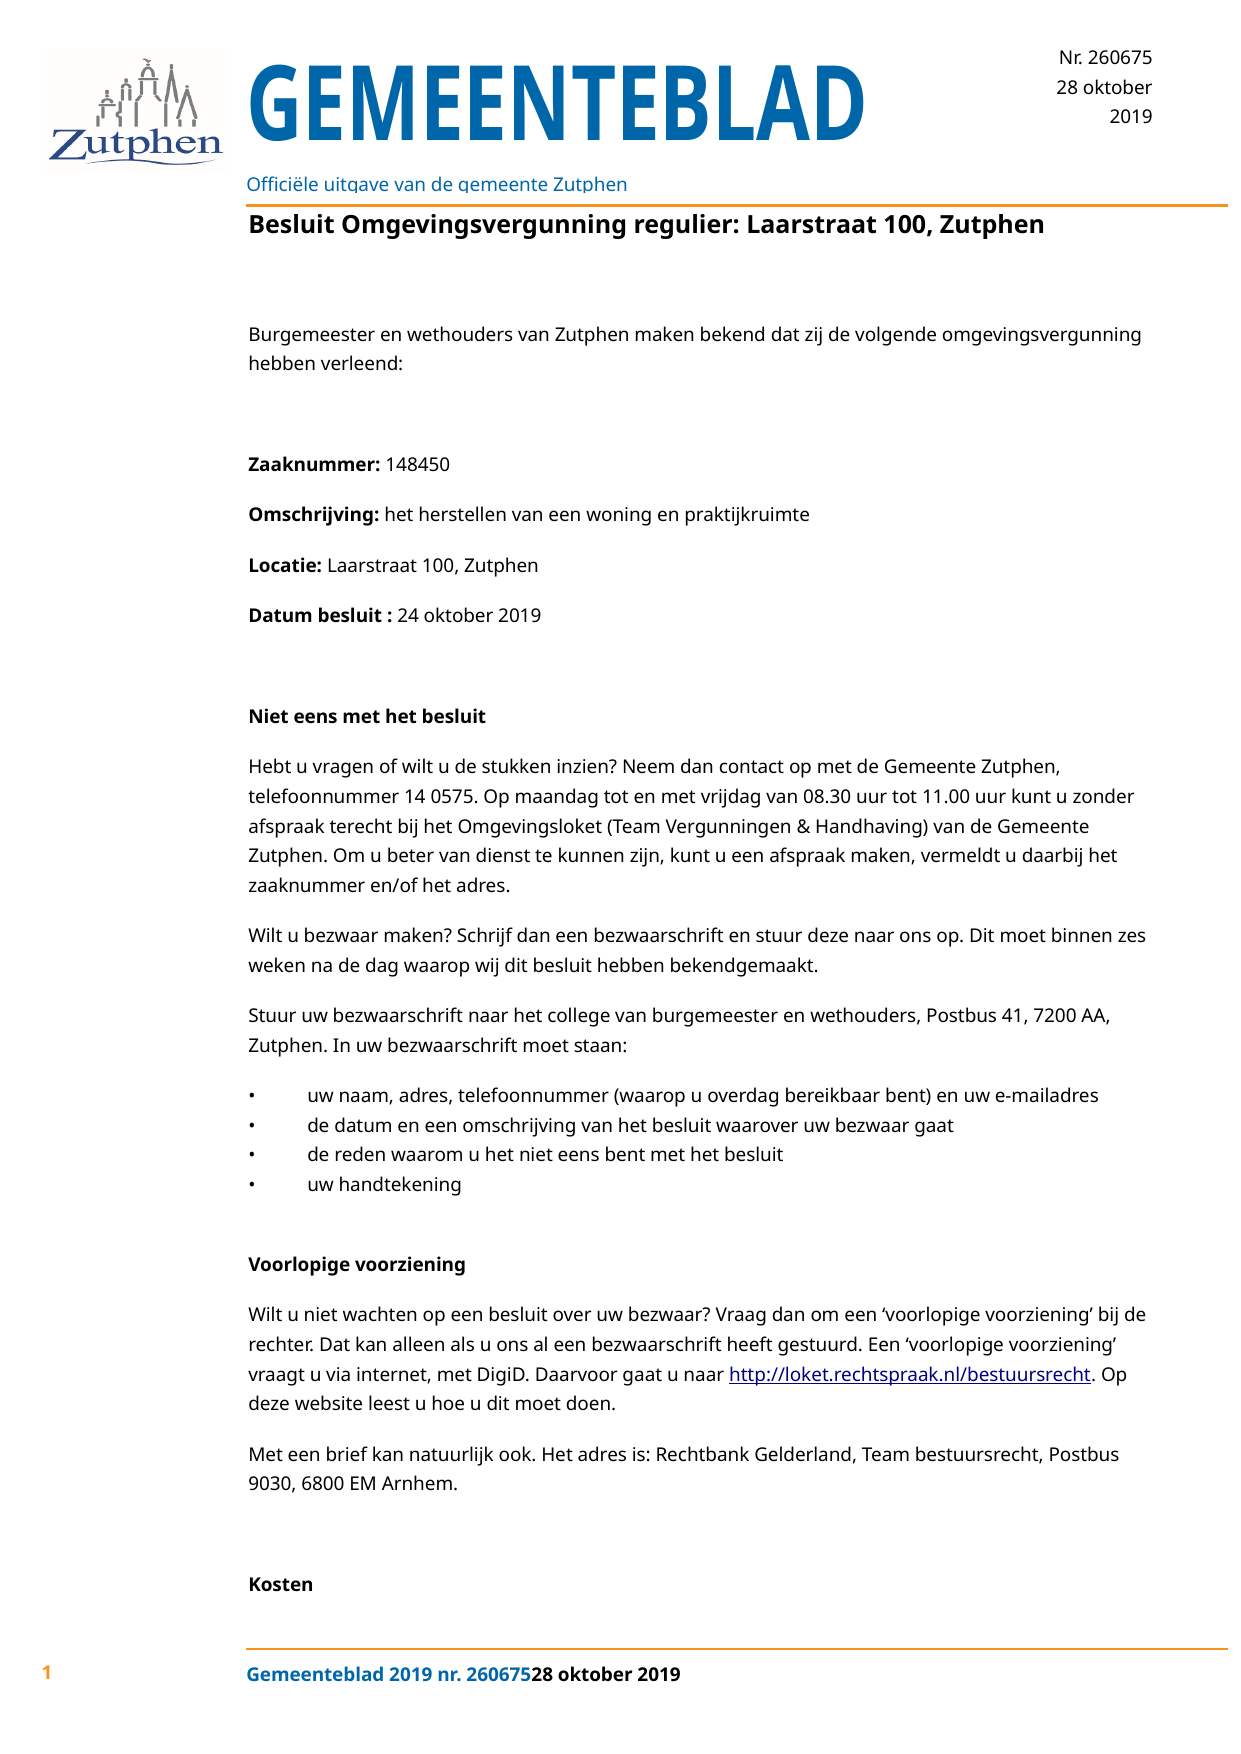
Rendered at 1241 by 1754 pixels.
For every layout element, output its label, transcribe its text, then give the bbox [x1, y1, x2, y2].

text Hebt u vragen of wilt u de stukken inzien? Neem dan contact op met de Gemeente Zutphen, telefoonnummer 14 0575. Op maandag tot en met vrijdag van 08.30 uur tot 11.00 uur kunt u zonder afspraak terecht bij het Omgevingsloket (Team Vergunningen & Handhaving) van de Gemeente Zutphen. Om u beter van dienst te kunnen zijn, kunt u een afspraak maken, vermeldt u daarbij het zaaknummer en/of het adres. [248, 754, 1152, 898]
text Kosten [248, 1571, 1152, 1597]
text Wilt u bezwaar maken? Schrijf dan een bezwaarschrift en stuur deze naar ons op. Dit moet binnen zes weken na de dag waarop wij dit besluit hebben bekendgemaakt. [248, 922, 1152, 978]
text Datum besluit : 24 oktober 2019 [248, 602, 1152, 628]
picture [41, 47, 231, 172]
text Wilt u niet wachten op een besluit over uw bezwaar? Vraag dan om een ‘voorlopige voorziening’ bij de rechter. Dat kan alleen als u ons al een bezwaarschrift heeft gestuurd. Een ‘voorlopige voorziening’ vraagt u via internet, met DigiD. Daarvoor gaat u naar http://loket.rechtspraak.nl/bestuursrecht. Op deze website leest u hoe u dit moet doen. [248, 1302, 1152, 1416]
text Locatie: Laarstraat 100, Zutphen [248, 552, 1152, 578]
text Besluit Omgevingsvergunning regulier: Laarstraat 100, Zutphen [248, 207, 1152, 241]
text Zaaknummer: 148450 [248, 451, 1152, 477]
text Voorlopige voorziening [248, 1251, 1152, 1277]
text Stuur uw bezwaarschrift naar het college van burgemeester en wethouders, Postbus 41, 7200 AA, Zutphen. In uw bezwaarschrift moet staan: [248, 1002, 1152, 1058]
text Niet eens met het besluit [248, 703, 1152, 729]
list uw handtekening [248, 1171, 1152, 1197]
text Omschrijving: het herstellen van een woning en praktijkruimte [248, 502, 1152, 527]
list de reden waarom u het niet eens bent met het besluit [248, 1142, 1152, 1167]
text Met een brief kan natuurlijk ook. Het adres is: Rechtbank Gelderland, Team bestuursrecht, Postbus 9030, 6800 EM Arnhem. [248, 1441, 1152, 1496]
list de datum en een omschrijving van het besluit waarover uw bezwaar gaat [248, 1112, 1152, 1138]
text Burgemeester en wethouders van Zutphen maken bekend dat zij de volgende omgevingsvergunning hebben verleend: [248, 321, 1152, 376]
list uw naam, adres, telefoonnummer (waarop u overdag bereikbaar bent) en uw e-mailadres [248, 1082, 1152, 1108]
